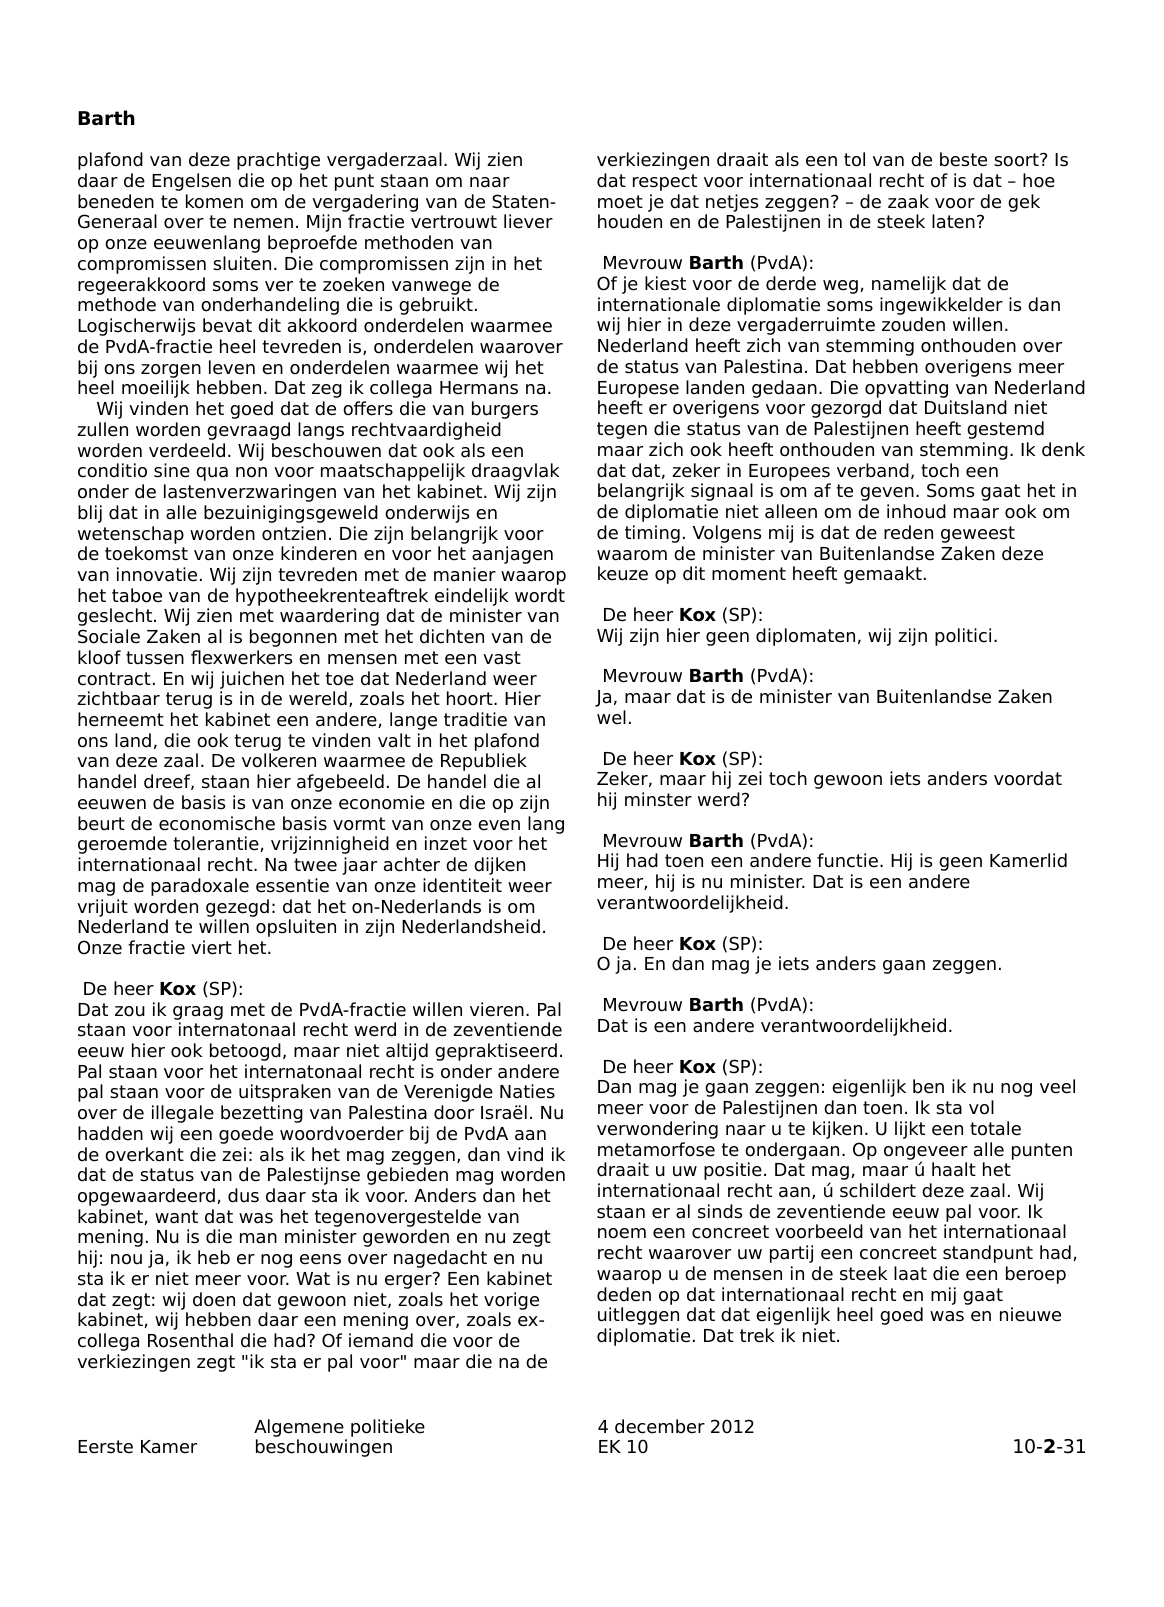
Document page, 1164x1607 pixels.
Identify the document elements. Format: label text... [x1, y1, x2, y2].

text Wij vinden het goed dat de offers die van burgers zullen worden gevraagd langs rechtvaardigheid worden verdeeld. Wij beschouwen dat ook als een conditio sine qua non voor maatschappelijk draagvlak onder de lastenverzwaringen van het kabinet. Wij zijn blij dat in alle bezuinigingsgeweld onderwijs en wetenschap worden ontzien. Die zijn belangrijk voor de toekomst van onze kinderen en voor het aanjagen van innovatie. Wij zijn tevreden met de manier waarop het taboe van de hypotheekrenteaftrek eindelijk wordt geslecht. Wij zien met waardering dat de minister van Sociale Zaken al is begonnen met het dichten van de kloof tussen flexwerkers en mensen met een vast contract. En wij juichen het toe dat Nederland weer zichtbaar terug is in de wereld, zoals het hoort. Hier herneemt het kabinet een andere, lange traditie van ons land, die ook terug te vinden valt in het plafond van deze zaal. De volkeren waarmee de Republiek handel dreef, staan hier afgebeeld. De handel die al eeuwen de basis is van onze economie en die op zijn beurt de economische basis vormt van onze even lang geroemde tolerantie, vrijzinnigheid en inzet voor het internationaal recht. Na twee jaar achter de dijken mag de paradoxale essentie van onze identiteit weer vrijuit worden gezegd: dat het on-Nederlands is om Nederland te willen opsluiten in zijn Nederlandsheid. Onze fractie viert het. [77, 399, 567, 959]
text Hij had toen een andere functie. Hij is geen Kamerlid meer, hij is nu minister. Dat is een andere verantwoordelijkheid. [596, 851, 1087, 913]
text De heer Kox (SP): [596, 1056, 1087, 1077]
text De heer Kox (SP): [77, 979, 567, 999]
text plafond van deze prachtige vergaderzaal. Wij zien daar de Engelsen die op het punt staan om naar beneden te komen om de vergadering van de Staten-Generaal over te nemen. Mijn fractie vertrouwt liever op onze eeuwenlang beproefde methoden van compromissen sluiten. Die compromissen zijn in het regeerakkoord soms ver te zoeken vanwege de methode van onderhandeling die is gebruikt. Logischerwijs bevat dit akkoord onderdelen waarmee de PvdA-fractie heel tevreden is, onderdelen waarover bij ons zorgen leven en onderdelen waarmee wij het heel moeilijk hebben. Dat zeg ik collega Hermans na. [77, 150, 567, 399]
text De heer Kox (SP): [596, 605, 1087, 626]
text De heer Kox (SP): [596, 933, 1087, 954]
text Dat zou ik graag met de PvdA-fractie willen vieren. Pal staan voor internatonaal recht werd in de zeventiende eeuw hier ook betoogd, maar niet altijd gepraktiseerd. Pal staan voor het internatonaal recht is onder andere pal staan voor de uitspraken van de Verenigde Naties over de illegale bezetting van Palestina door Israël. Nu hadden wij een goede woordvoerder bij de PvdA aan de overkant die zei: als ik het mag zeggen, dan vind ik dat de status van de Palestijnse gebieden mag worden opgewaardeerd, dus daar sta ik voor. Anders dan het kabinet, want dat was het tegenovergestelde van mening. Nu is die man minister geworden en nu zegt hij: nou ja, ik heb er nog eens over nagedacht en nu sta ik er niet meer voor. Wat is nu erger? Een kabinet dat zegt: wij doen dat gewoon niet, zoals het vorige kabinet, wij hebben daar een mening over, zoals ex-collega Rosenthal die had? Of iemand die voor de verkiezingen zegt "ik sta er pal voor" maar die na de [77, 999, 567, 1372]
text Mevrouw Barth (PvdA): [596, 995, 1087, 1016]
text verkiezingen draait als een tol van de beste soort? Is dat respect voor internationaal recht of is dat – hoe moet je dat netjes zeggen? – de zaak voor de gek houden en de Palestijnen in de steek laten? [596, 150, 1087, 233]
text Dat is een andere verantwoordelijkheid. [596, 1016, 1087, 1036]
text Wij zijn hier geen diplomaten, wij zijn politici. [596, 626, 1087, 646]
text De heer Kox (SP): [596, 748, 1087, 769]
text Ja, maar dat is de minister van Buitenlandse Zaken wel. [596, 687, 1087, 728]
text O ja. En dan mag je iets anders gaan zeggen. [596, 954, 1087, 975]
text Zeker, maar hij zei toch gewoon iets anders voordat hij minster werd? [596, 769, 1087, 811]
text Mevrouw Barth (PvdA): [596, 253, 1087, 274]
text Dan mag je gaan zeggen: eigenlijk ben ik nu nog veel meer voor de Palestijnen dan toen. Ik sta vol verwondering naar u te kijken. U lijkt een totale metamorfose te ondergaan. Op ongeveer alle punten draait u uw positie. Dat mag, maar ú haalt het internationaal recht aan, ú schildert deze zaal. Wij staan er al sinds de zeventiende eeuw pal voor. Ik noem een concreet voorbeeld van het internationaal recht waarover uw partij een concreet standpunt had, waarop u de mensen in de steek laat die een beroep deden op dat internationaal recht en mij gaat uitleggen dat dat eigenlijk heel goed was en nieuwe diplomatie. Dat trek ik niet. [596, 1077, 1087, 1347]
text Mevrouw Barth (PvdA): [596, 666, 1087, 687]
text Of je kiest voor de derde weg, namelijk dat de internationale diplomatie soms ingewikkelder is dan wij hier in deze vergaderruimte zouden willen. Nederland heeft zich van stemming onthouden over de status van Palestina. Dat hebben overigens meer Europese landen gedaan. Die opvatting van Nederland heeft er overigens voor gezorgd dat Duitsland niet tegen die status van de Palestijnen heeft gestemd maar zich ook heeft onthouden van stemming. Ik denk dat dat, zeker in Europees verband, toch een belangrijk signaal is om af te geven. Soms gaat het in de diplomatie niet alleen om de inhoud maar ook om de timing. Volgens mij is dat de reden geweest waarom de minister van Buitenlandse Zaken deze keuze op dit moment heeft gemaakt. [596, 274, 1087, 585]
text Mevrouw Barth (PvdA): [596, 831, 1087, 851]
